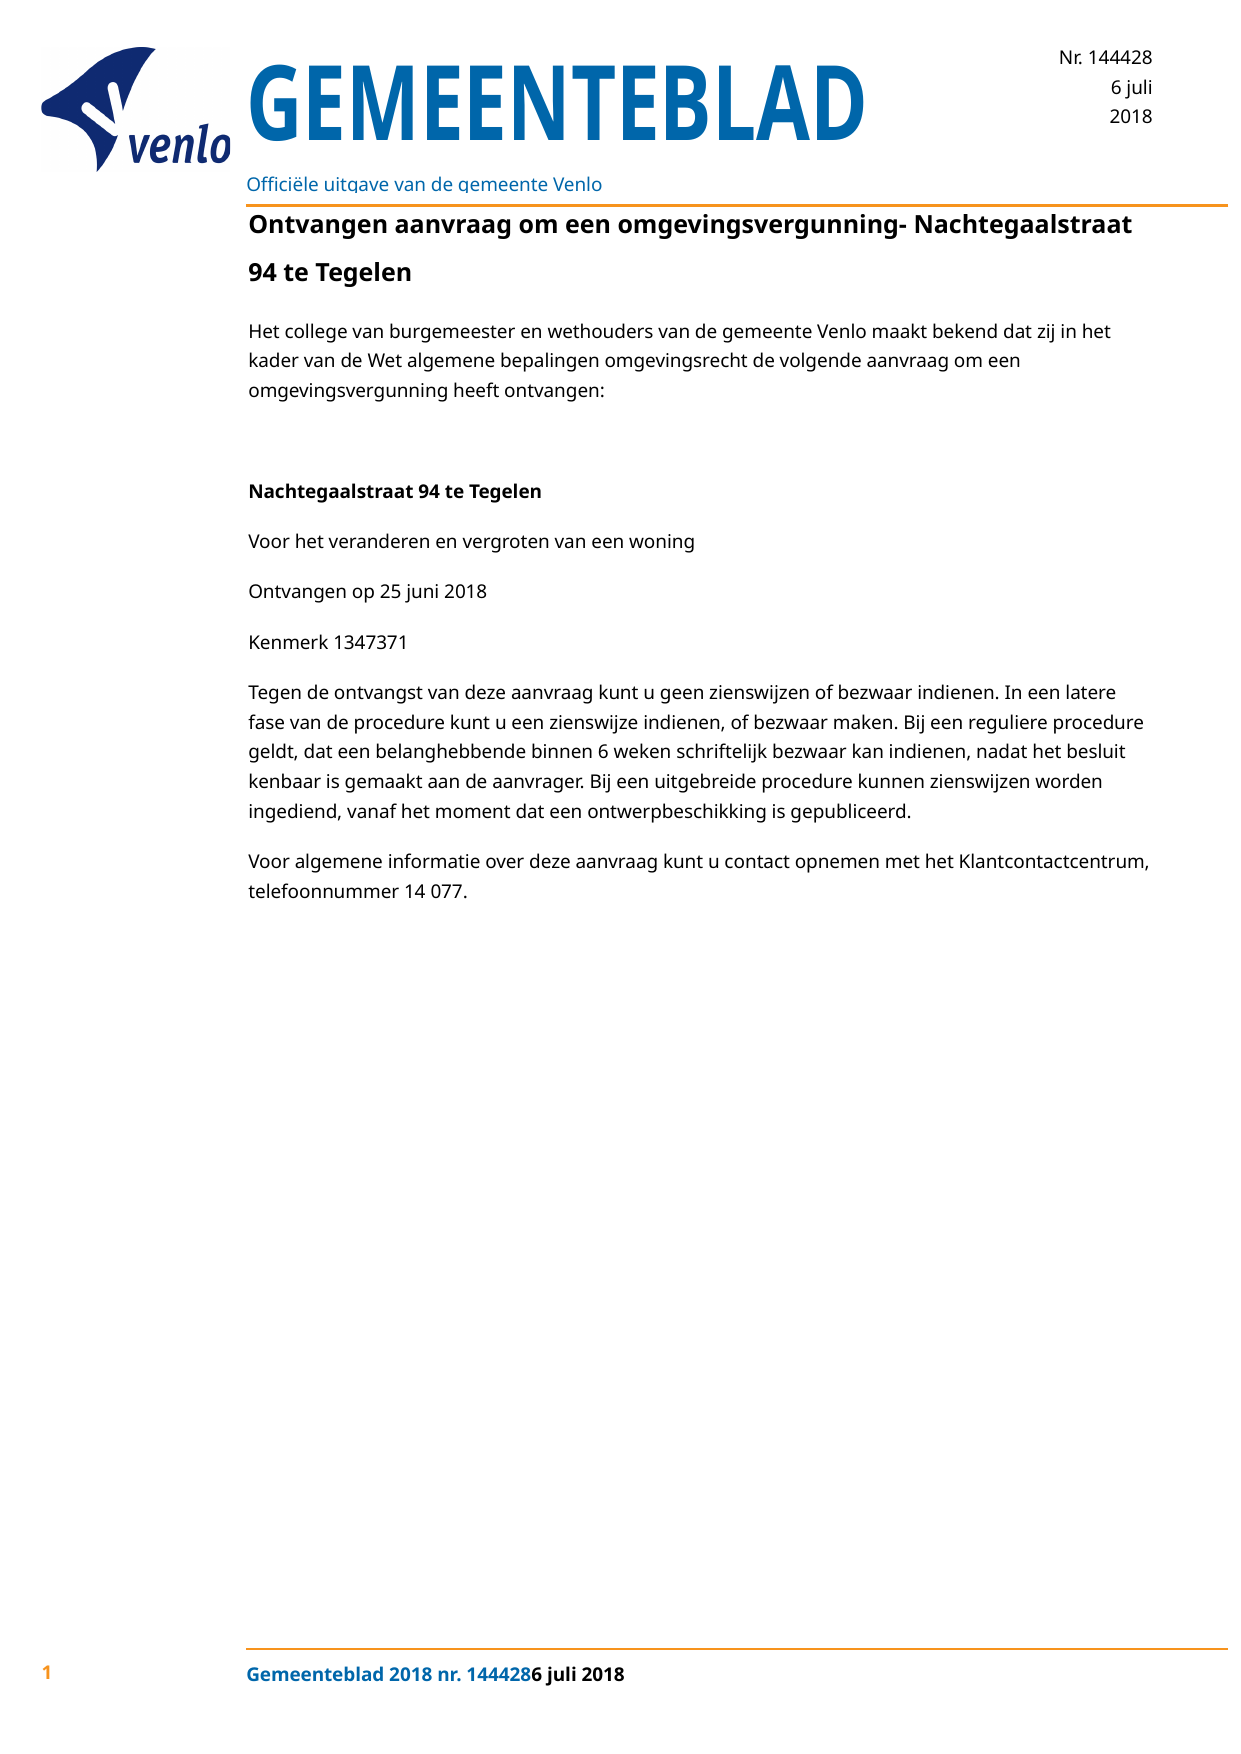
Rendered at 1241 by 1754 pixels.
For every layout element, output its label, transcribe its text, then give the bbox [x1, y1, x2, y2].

picture [41, 47, 231, 172]
text Kenmerk 1347371 [248, 629, 1152, 655]
text Nachtegaalstraat 94 te Tegelen [248, 478, 1152, 504]
text Het college van burgemeester en wethouders van de gemeente Venlo maakt bekend dat zij in het kader van de Wet algemene bepalingen omgevingsrecht de volgende aanvraag om een omgevingsvergunning heeft ontvangen: [248, 318, 1152, 403]
text Voor algemene informatie over deze aanvraag kunt u contact opnemen met het Klantcontactcentrum, telefoonnummer 14 077. [248, 848, 1152, 904]
text Ontvangen op 25 juni 2018 [248, 579, 1152, 604]
text Voor het veranderen en vergroten van een woning [248, 528, 1152, 554]
text Ontvangen aanvraag om een omgevingsvergunning- Nachtegaalstraat 94 te Tegelen [248, 207, 1152, 288]
text Tegen de ontvangst van deze aanvraag kunt u geen zienswijzen of bezwaar indienen. In een latere fase van de procedure kunt u een zienswijze indienen, of bezwaar maken. Bij een reguliere procedure geldt, dat een belanghebbende binnen 6 weken schriftelijk bezwaar kan indienen, nadat het besluit kenbaar is gemaakt aan de aanvrager. Bij een uitgebreide procedure kunnen zienswijzen worden ingediend, vanaf het moment dat een ontwerpbeschikking is gepubliceerd. [248, 679, 1152, 824]
